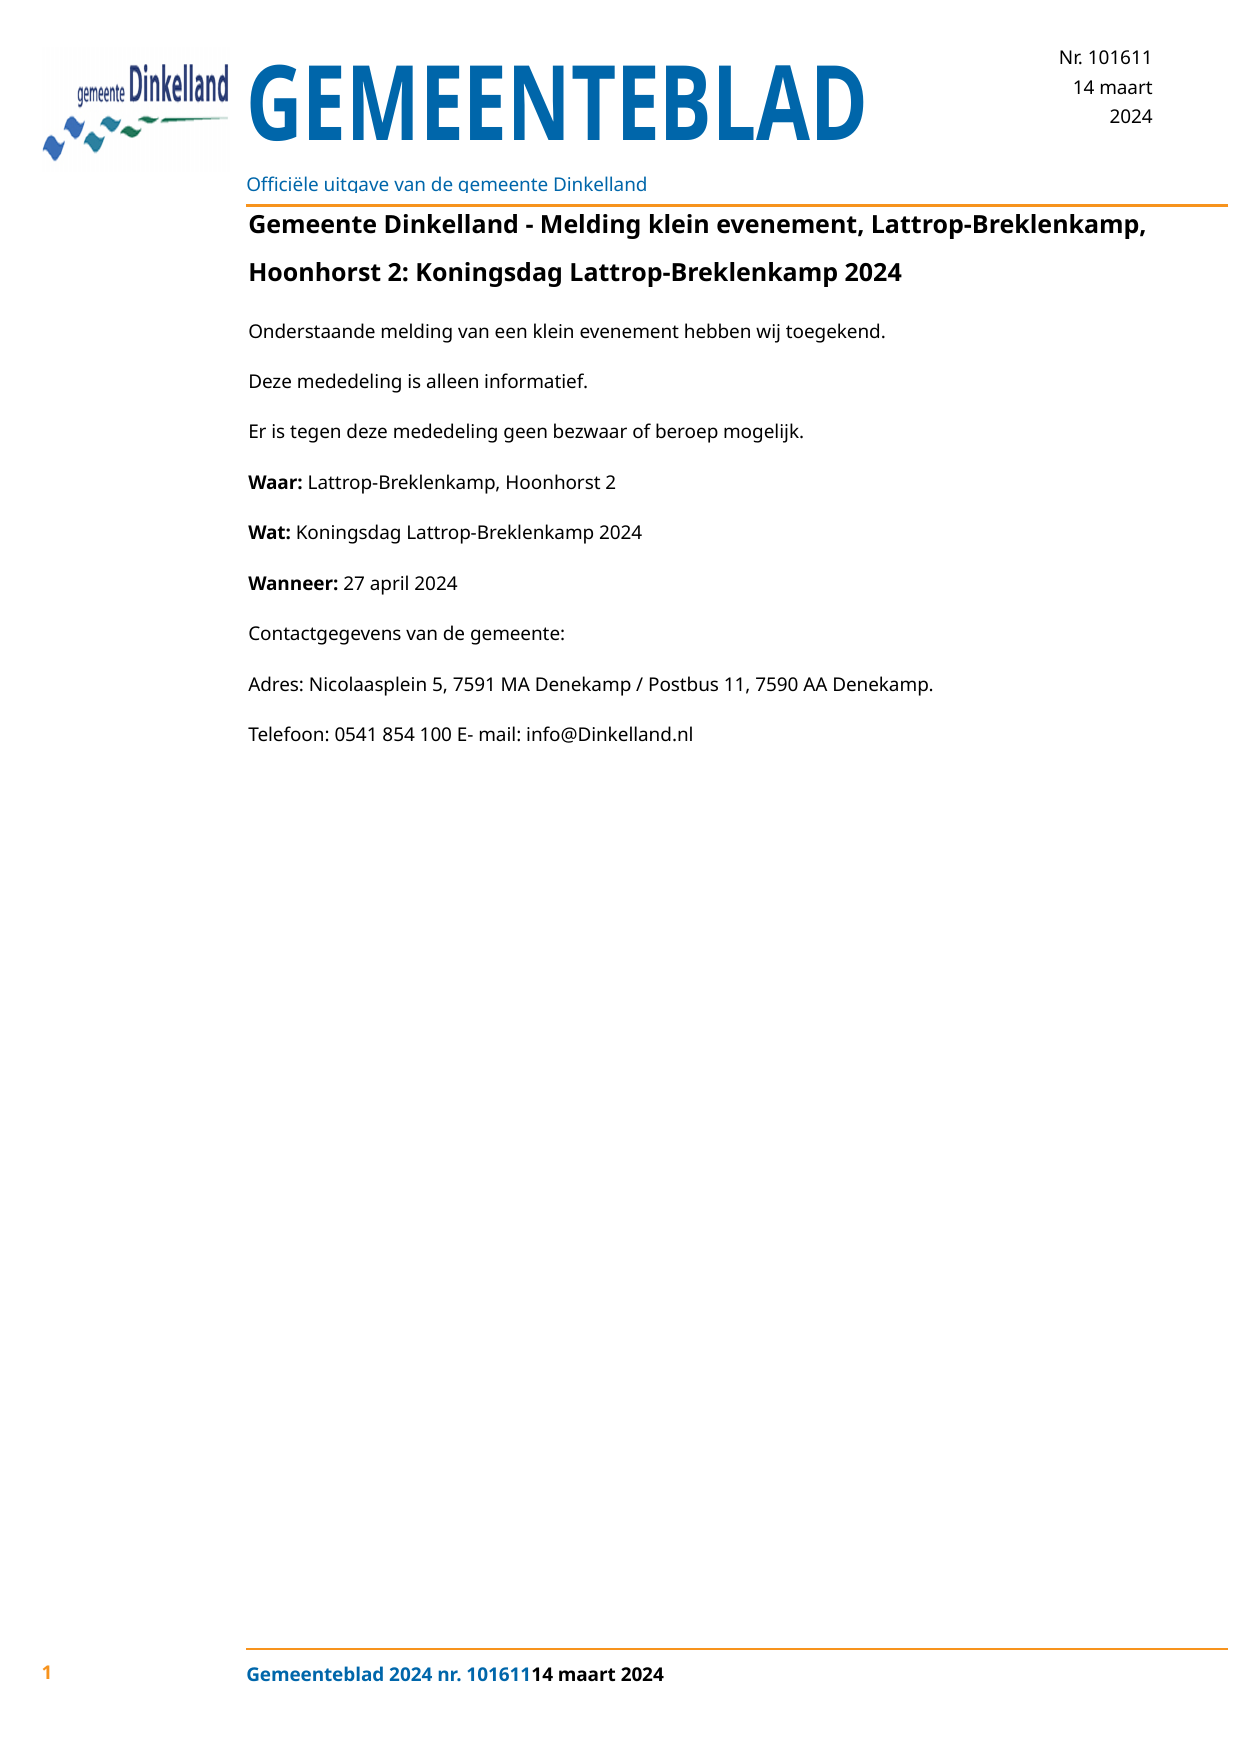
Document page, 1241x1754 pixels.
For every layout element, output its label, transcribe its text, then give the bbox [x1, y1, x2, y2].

text Gemeente Dinkelland - Melding klein evenement, Lattrop-Breklenkamp, Hoonhorst 2: Koningsdag Lattrop-Breklenkamp 2024 [248, 207, 1152, 288]
text Wat: Koningsdag Lattrop-Breklenkamp 2024 [248, 519, 1152, 545]
text Waar: Lattrop-Breklenkamp, Hoonhorst 2 [248, 469, 1152, 495]
text Er is tegen deze mededeling geen bezwaar of beroep mogelijk. [248, 419, 1152, 444]
text Onderstaande melding van een klein evenement hebben wij toegekend. [248, 318, 1152, 344]
text Adres: Nicolaasplein 5, 7591 MA Denekamp / Postbus 11, 7590 AA Denekamp. [248, 671, 1152, 697]
text Contactgegevens van de gemeente: [248, 620, 1152, 646]
text Telefoon: 0541 854 100 E- mail: info@Dinkelland.nl [248, 721, 1152, 747]
text Deze mededeling is alleen informatief. [248, 368, 1152, 394]
text Wanneer: 27 april 2024 [248, 570, 1152, 596]
picture [41, 47, 231, 172]
